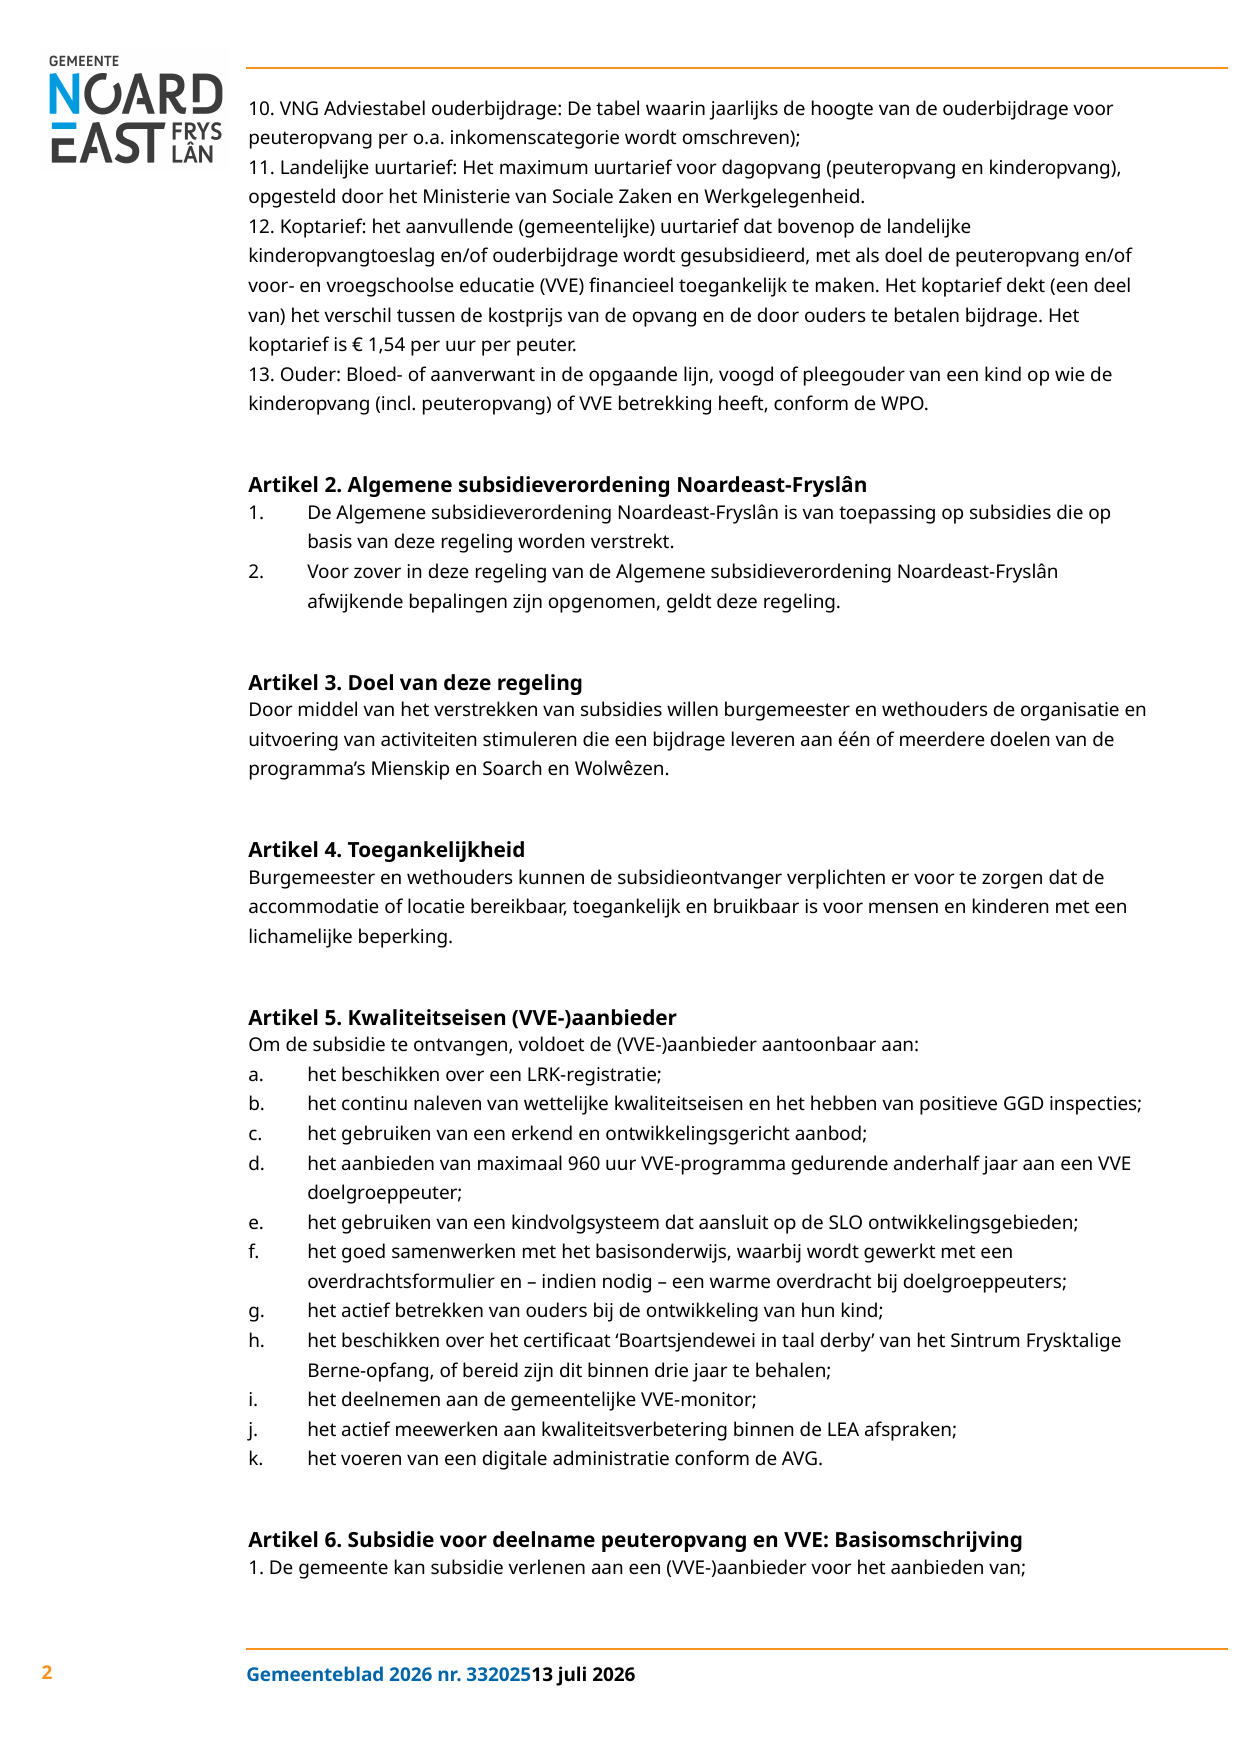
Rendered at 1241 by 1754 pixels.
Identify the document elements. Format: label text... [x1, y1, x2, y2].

list het aanbieden van maximaal 960 uur VVE-programma gedurende anderhalf jaar aan een VVE doelgroeppeuter; [248, 1150, 1152, 1205]
list het actief betrekken van ouders bij de ontwikkeling van hun kind; [248, 1298, 1152, 1323]
text Burgemeester en wethouders kunnen de subsidieontvanger verplichten er voor te zorgen dat de accommodatie of locatie bereikbaar, toegankelijk en bruikbaar is voor mensen en kinderen met een lichamelijke beperking. [248, 864, 1152, 949]
list het gebruiken van een kindvolgsysteem dat aansluit op de SLO ontwikkelingsgebieden; [248, 1209, 1152, 1235]
list De Algemene subsidieverordening Noardeast-Fryslân is van toepassing op subsidies die op basis van deze regeling worden verstrekt. [248, 499, 1152, 554]
list het continu naleven van wettelijke kwaliteitseisen en het hebben van positieve GGD inspecties; [248, 1091, 1152, 1116]
text 10. VNG Adviestabel ouderbijdrage: De tabel waarin jaarlijks de hoogte van de ouderbijdrage voor peuteropvang per o.a. inkomenscategorie wordt omschreven); [248, 95, 1152, 150]
list het voeren van een digitale administratie conform de AVG. [248, 1446, 1152, 1471]
text 12. Koptarief: het aanvullende (gemeentelijke) uurtarief dat bovenop de landelijke kinderopvangtoeslag en/of ouderbijdrage wordt gesubsidieerd, met als doel de peuteropvang en/of voor- en vroegschoolse educatie (VVE) financieel toegankelijk te maken. Het koptarief dekt (een deel van) het verschil tussen de kostprijs van de opvang en de door ouders te betalen bijdrage. Het koptarief is € 1,54 per uur per peuter. [248, 213, 1152, 357]
list het gebruiken van een erkend en ontwikkelingsgericht aanbod; [248, 1120, 1152, 1146]
list het deelnemen aan de gemeentelijke VVE-monitor; [248, 1386, 1152, 1412]
text Artikel 6. Subsidie voor deelname peuteropvang en VVE: Basisomschrijving [248, 1526, 1152, 1554]
list het goed samenwerken met het basisonderwijs, waarbij wordt gewerkt met een overdrachtsformulier en – indien nodig – een warme overdracht bij doelgroeppeuters; [248, 1238, 1152, 1294]
list Voor zover in deze regeling van de Algemene subsidieverordening Noardeast-Fryslân afwijkende bepalingen zijn opgenomen, geldt deze regeling. [248, 558, 1152, 613]
text Artikel 2. Algemene subsidieverordening Noardeast-Fryslân [248, 471, 1152, 499]
picture [41, 47, 231, 172]
text 13. Ouder: Bloed- of aanverwant in de opgaande lijn, voogd of pleegouder van een kind op wie de kinderopvang (incl. peuteropvang) of VVE betrekking heeft, conform de WPO. [248, 361, 1152, 416]
text Artikel 4. Toegankelijkheid [248, 835, 1152, 864]
list het actief meewerken aan kwaliteitsverbetering binnen de LEA afspraken; [248, 1416, 1152, 1442]
list het beschikken over een LRK-registratie; [248, 1061, 1152, 1087]
text Om de subsidie te ontvangen, voldoet de (VVE-)aanbieder aantoonbaar aan: [248, 1031, 1152, 1057]
list het beschikken over het certificaat ‘Boartsjendewei in taal derby’ van het Sintrum Frysktalige Berne-opfang, of bereid zijn dit binnen drie jaar te behalen; [248, 1327, 1152, 1383]
text 1. De gemeente kan subsidie verlenen aan een (VVE-)aanbieder voor het aanbieden van; [248, 1554, 1152, 1580]
text Door middel van het verstrekken van subsidies willen burgemeester en wethouders de organisatie en uitvoering van activiteiten stimuleren die een bijdrage leveren aan één of meerdere doelen van de programma’s Mienskip en Soarch en Wolwêzen. [248, 696, 1152, 781]
text Artikel 3. Doel van deze regeling [248, 668, 1152, 696]
text 11. Landelijke uurtarief: Het maximum uurtarief voor dagopvang (peuteropvang en kinderopvang), opgesteld door het Ministerie van Sociale Zaken en Werkgelegenheid. [248, 154, 1152, 209]
text Artikel 5. Kwaliteitseisen (VVE-)aanbieder [248, 1003, 1152, 1031]
